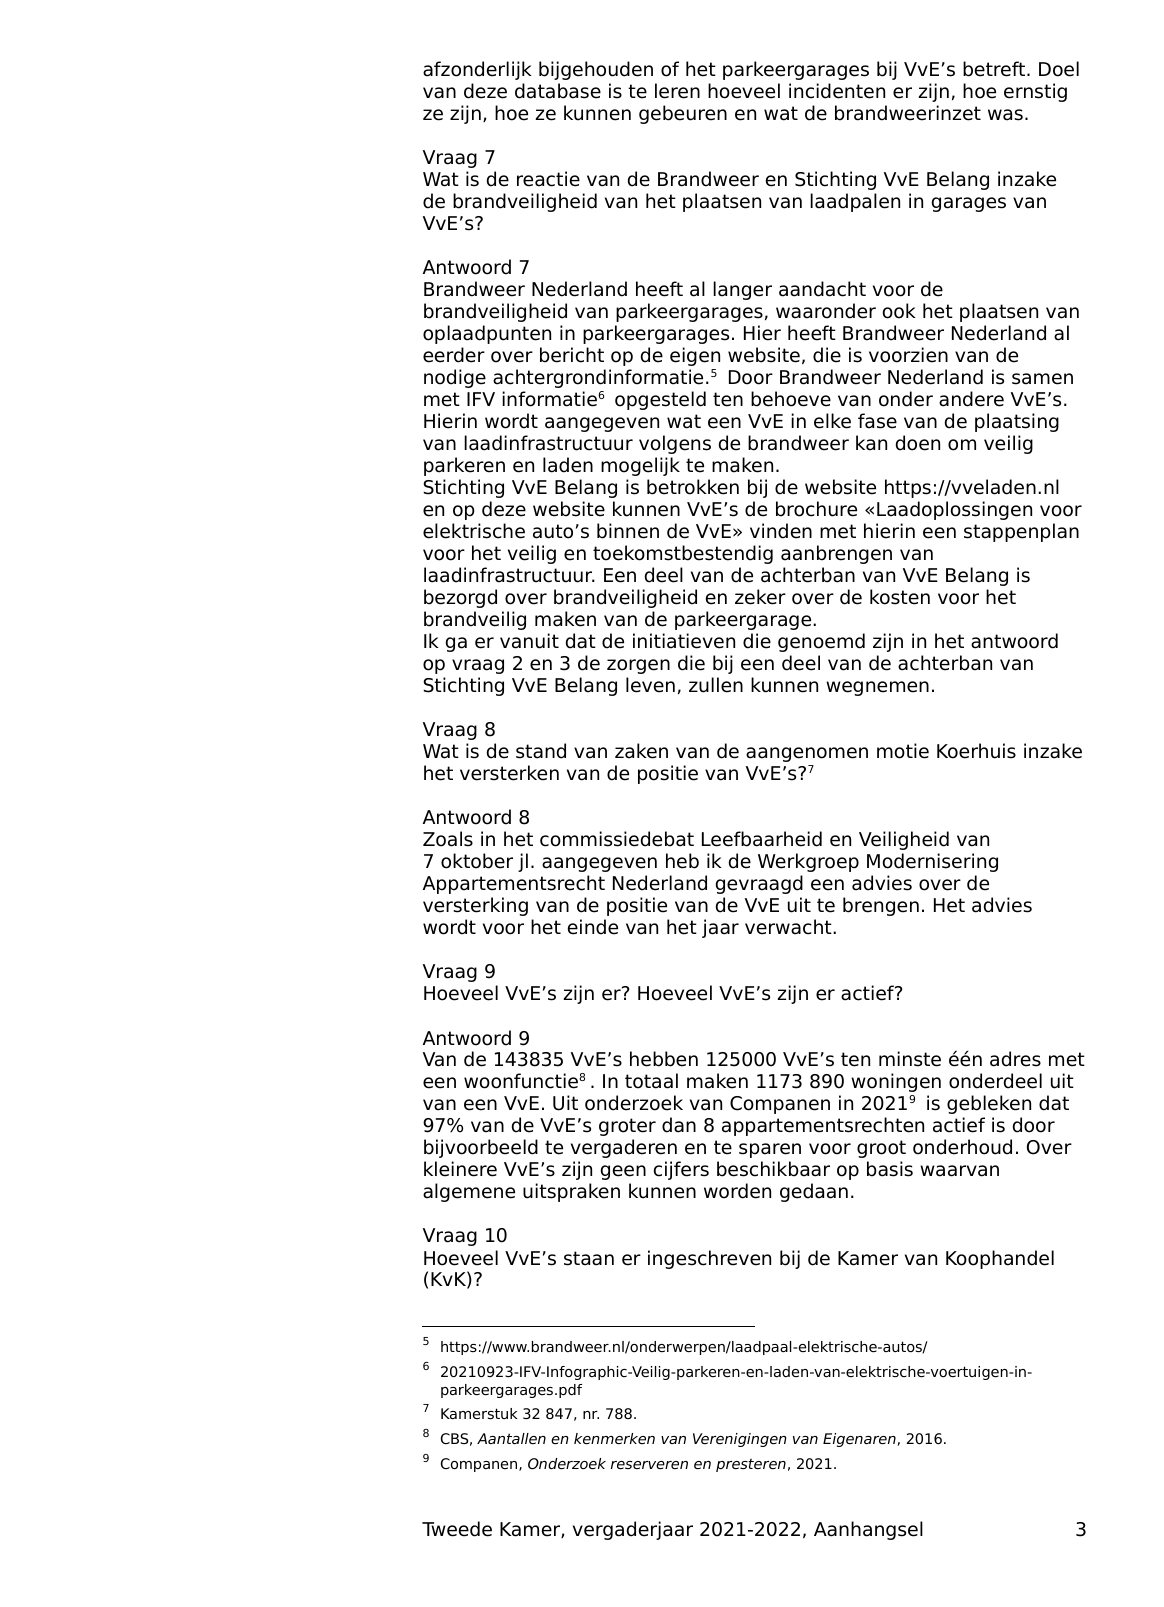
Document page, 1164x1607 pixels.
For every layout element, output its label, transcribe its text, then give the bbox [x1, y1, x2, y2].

text Vraag 10 [422, 1225, 1087, 1247]
text 20210923-IFV-Infographic-Veilig-parkeren-en-laden-van-elektrische-voertuigen-in-parkeergarages.pdf [422, 1360, 1087, 1399]
text Kamerstuk 32 847, nr. 788. [422, 1402, 1087, 1424]
text Wat is de reactie van de Brandweer en Stichting VvE Belang inzake de brandveiligheid van het plaatsen van laadpalen in garages van VvE’s? [422, 169, 1087, 235]
text Vraag 9 [422, 961, 1087, 983]
text Brandweer Nederland heeft al langer aandacht voor de brandveiligheid van parkeergarages, waaronder ook het plaatsen van oplaadpunten in parkeergarages. Hier heeft Brandweer Nederland al eerder over bericht op de eigen website, die is voorzien van de nodige achtergrondinformatie. Door Brandweer Nederland is samen met IFV informatie opgesteld ten behoeve van onder andere VvE’s. Hierin wordt aangegeven wat een VvE in elke fase van de plaatsing van laadinfrastructuur volgens de brandweer kan doen om veilig parkeren en laden mogelijk te maken. [422, 279, 1087, 477]
text CBS, Aantallen en kenmerken van Verenigingen van Eigenaren, 2016. [422, 1427, 1087, 1449]
text Vraag 7 [422, 147, 1087, 169]
text https://www.brandweer.nl/onderwerpen/laadpaal-elektrische-autos/ [422, 1335, 1087, 1357]
text Van de 143835 VvE’s hebben 125000 VvE’s ten minste één adres met een woonfunctie. In totaal maken 1173 890 woningen onderdeel uit van een VvE. Uit onderzoek van Companen in 2021 is gebleken dat 97% van de VvE’s groter dan 8 appartementsrechten actief is door bijvoorbeeld te vergaderen en te sparen voor groot onderhoud. Over kleinere VvE’s zijn geen cijfers beschikbaar op basis waarvan algemene uitspraken kunnen worden gedaan. [422, 1049, 1087, 1203]
text Antwoord 8 [422, 807, 1087, 829]
text Wat is de stand van zaken van de aangenomen motie Koerhuis inzake het versterken van de positie van VvE’s? [422, 741, 1087, 785]
text Hoeveel VvE’s zijn er? Hoeveel VvE’s zijn er actief? [422, 983, 1087, 1005]
text Vraag 8 [422, 719, 1087, 741]
text Stichting VvE Belang is betrokken bij de website https://vveladen.nl en op deze website kunnen VvE’s de brochure «Laadoplossingen voor elektrische auto’s binnen de VvE» vinden met hierin een stappenplan voor het veilig en toekomstbestendig aanbrengen van laadinfrastructuur. Een deel van de achterban van VvE Belang is bezorgd over brandveiligheid en zeker over de kosten voor het brandveilig maken van de parkeergarage. [422, 477, 1087, 631]
text Antwoord 7 [422, 257, 1087, 279]
text Companen, Onderzoek reserveren en presteren, 2021. [422, 1452, 1087, 1474]
text Antwoord 9 [422, 1027, 1087, 1049]
text afzonderlijk bijgehouden of het parkeergarages bij VvE’s betreft. Doel van deze database is te leren hoeveel incidenten er zijn, hoe ernstig ze zijn, hoe ze kunnen gebeuren en wat de brandweerinzet was. [422, 59, 1087, 125]
text Hoeveel VvE’s staan er ingeschreven bij de Kamer van Koophandel (KvK)? [422, 1247, 1087, 1291]
text Zoals in het commissiedebat Leefbaarheid en Veiligheid van 7 oktober jl. aangegeven heb ik de Werkgroep Modernisering Appartementsrecht Nederland gevraagd een advies over de versterking van de positie van de VvE uit te brengen. Het advies wordt voor het einde van het jaar verwacht. [422, 829, 1087, 939]
text Ik ga er vanuit dat de initiatieven die genoemd zijn in het antwoord op vraag 2 en 3 de zorgen die bij een deel van de achterban van Stichting VvE Belang leven, zullen kunnen wegnemen. [422, 631, 1087, 697]
